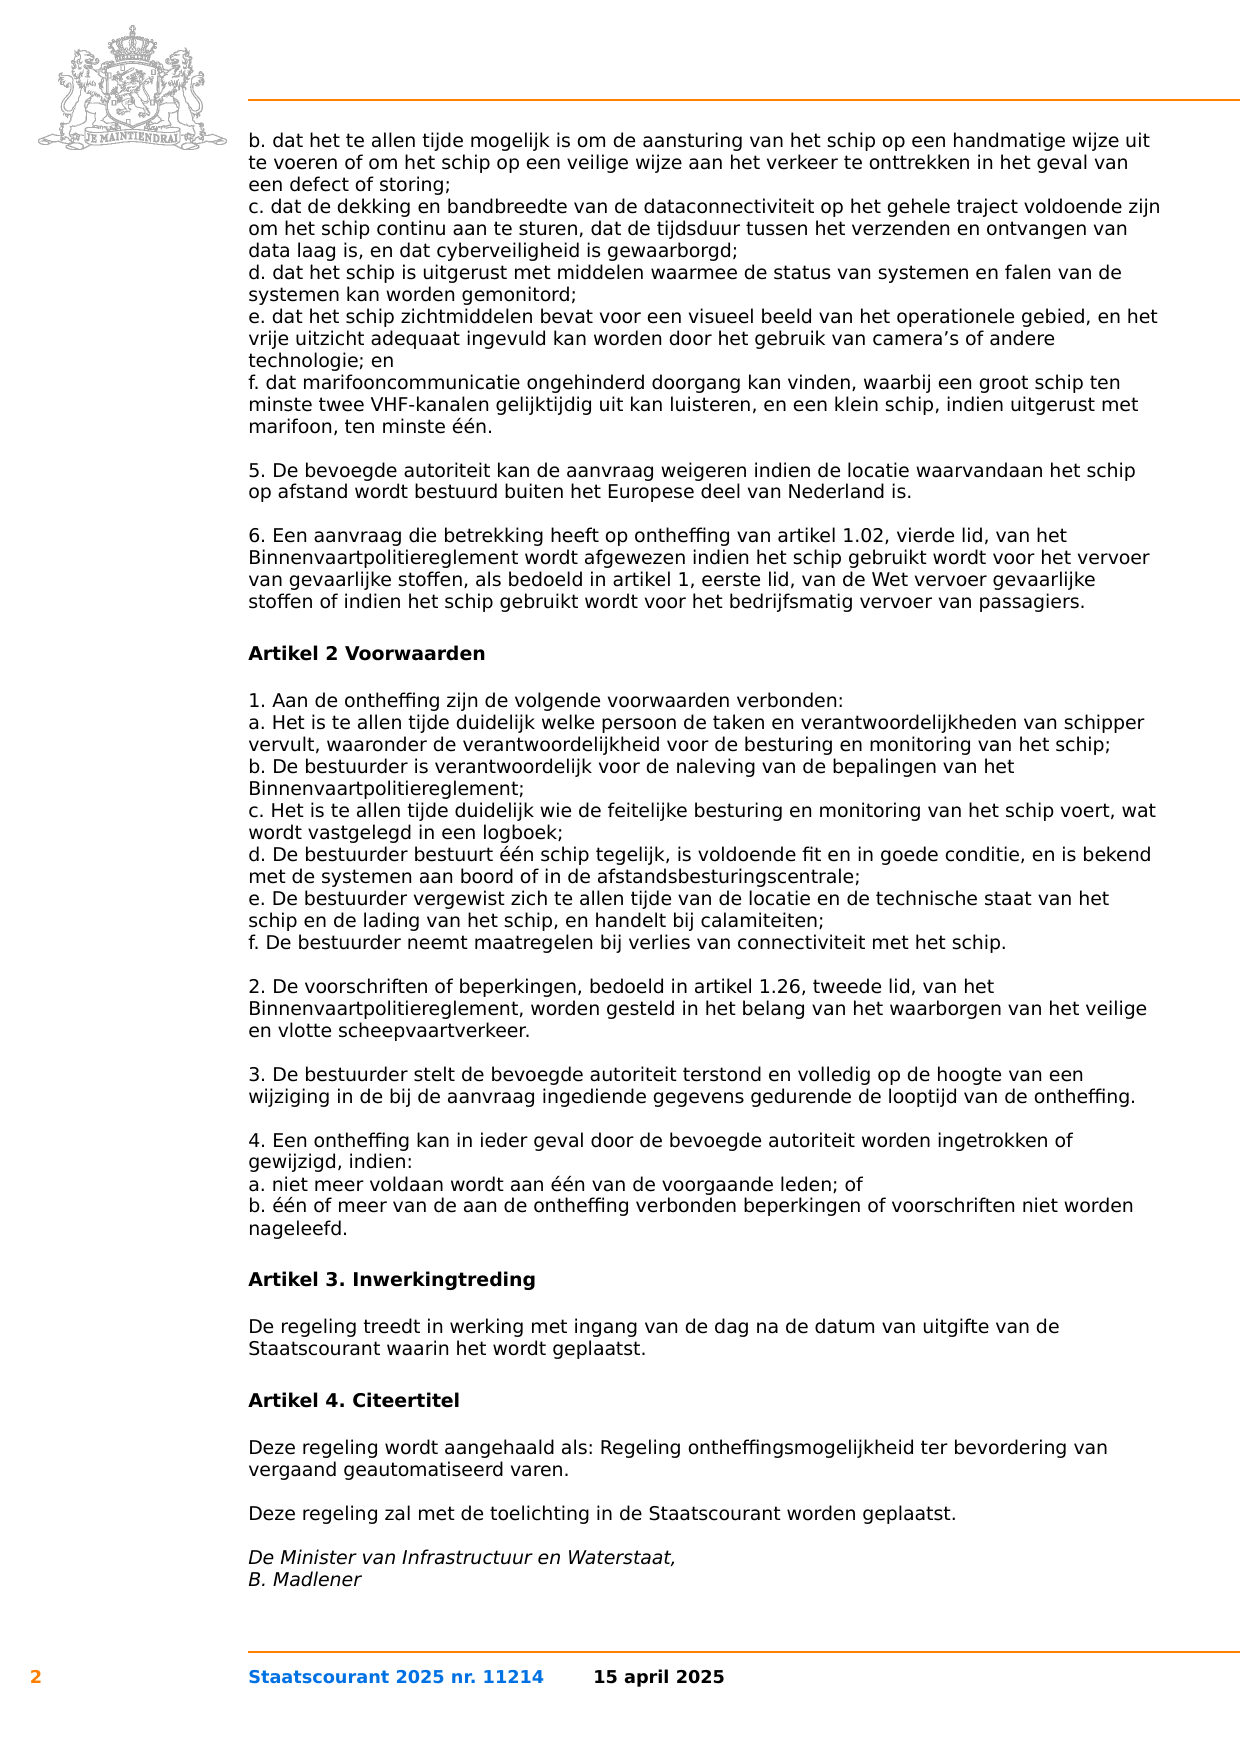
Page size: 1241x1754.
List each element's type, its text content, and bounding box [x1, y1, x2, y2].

text c. dat de dekking en bandbreedte van de dataconnectiviteit op het gehele traject voldoende zijn om het schip continu aan te sturen, dat de tijdsduur tussen het verzenden en ontvangen van data laag is, en dat cyberveiligheid is gewaarborgd; [248, 196, 1163, 262]
text c. Het is te allen tijde duidelijk wie de feitelijke besturing en monitoring van het schip voert, wat wordt vastgelegd in een logboek; [248, 800, 1163, 844]
text 1. Aan de ontheffing zijn de volgende voorwaarden verbonden: [248, 690, 1163, 712]
text 3. De bestuurder stelt de bevoegde autoriteit terstond en volledig op de hoogte van een wijziging in de bij de aanvraag ingediende gegevens gedurende de looptijd van de ontheffing. [248, 1064, 1163, 1108]
text 4. Een ontheffing kan in ieder geval door de bevoegde autoriteit worden ingetrokken of gewijzigd, indien: [248, 1129, 1163, 1173]
text 6. Een aanvraag die betrekking heeft op ontheffing van artikel 1.02, vierde lid, van het Binnenvaartpolitiereglement wordt afgewezen indien het schip gebruikt wordt voor het vervoer van gevaarlijke stoffen, als bedoeld in artikel 1, eerste lid, van de Wet vervoer gevaarlijke stoffen of indien het schip gebruikt wordt voor het bedrijfsmatig vervoer van passagiers. [248, 525, 1163, 613]
text b. één of meer van de aan de ontheffing verbonden beperkingen of voorschriften niet worden nageleefd. [248, 1195, 1163, 1239]
text a. niet meer voldaan wordt aan één van de voorgaande leden; of [248, 1173, 1163, 1195]
text Deze regeling zal met de toelichting in de Staatscourant worden geplaatst. [248, 1503, 1163, 1525]
text d. dat het schip is uitgerust met middelen waarmee de status van systemen en falen van de systemen kan worden gemonitord; [248, 262, 1163, 306]
text f. De bestuurder neemt maatregelen bij verlies van connectiviteit met het schip. [248, 932, 1163, 954]
text f. dat marifooncommunicatie ongehinderd doorgang kan vinden, waarbij een groot schip ten minste twee VHF-kanalen gelijktijdig uit kan luisteren, en een klein schip, indien uitgerust met marifoon, ten minste één. [248, 372, 1163, 438]
text e. dat het schip zichtmiddelen bevat voor een visueel beeld van het operationele gebied, en het vrije uitzicht adequaat ingevuld kan worden door het gebruik van camera’s of andere technologie; en [248, 306, 1163, 372]
text De regeling treedt in werking met ingang van de dag na de datum van uitgifte van de Staatscourant waarin het wordt geplaatst. [248, 1316, 1163, 1360]
text 5. De bevoegde autoriteit kan de aanvraag weigeren indien de locatie waarvandaan het schip op afstand wordt bestuurd buiten het Europese deel van Nederland is. [248, 459, 1163, 503]
text 2. De voorschriften of beperkingen, bedoeld in artikel 1.26, tweede lid, van het Binnenvaartpolitiereglement, worden gesteld in het belang van het waarborgen van het veilige en vlotte scheepvaartverkeer. [248, 976, 1163, 1042]
text e. De bestuurder vergewist zich te allen tijde van de locatie en de technische staat van het schip en de lading van het schip, en handelt bij calamiteiten; [248, 888, 1163, 932]
text a. Het is te allen tijde duidelijk welke persoon de taken en verantwoordelijkheden van schipper vervult, waaronder de verantwoordelijkheid voor de besturing en monitoring van het schip; [248, 712, 1163, 756]
text De Minister van Infrastructuur en Waterstaat, B. Madlener [248, 1547, 1163, 1591]
text Deze regeling wordt aangehaald als: Regeling ontheffingsmogelijkheid ter bevordering van vergaand geautomatiseerd varen. [248, 1437, 1163, 1481]
subtitle Artikel 3. Inwerkingtreding [248, 1269, 1163, 1291]
subtitle Artikel 4. Citeertitel [248, 1390, 1163, 1412]
picture [38, 25, 227, 150]
text d. De bestuurder bestuurt één schip tegelijk, is voldoende fit en in goede conditie, en is bekend met de systemen aan boord of in de afstandsbesturingscentrale; [248, 844, 1163, 888]
text b. dat het te allen tijde mogelijk is om de aansturing van het schip op een handmatige wijze uit te voeren of om het schip op een veilige wijze aan het verkeer te onttrekken in het geval van een defect of storing; [248, 130, 1163, 196]
subtitle Artikel 2 Voorwaarden [248, 643, 1163, 665]
text b. De bestuurder is verantwoordelijk voor de naleving van de bepalingen van het Binnenvaartpolitiereglement; [248, 756, 1163, 800]
